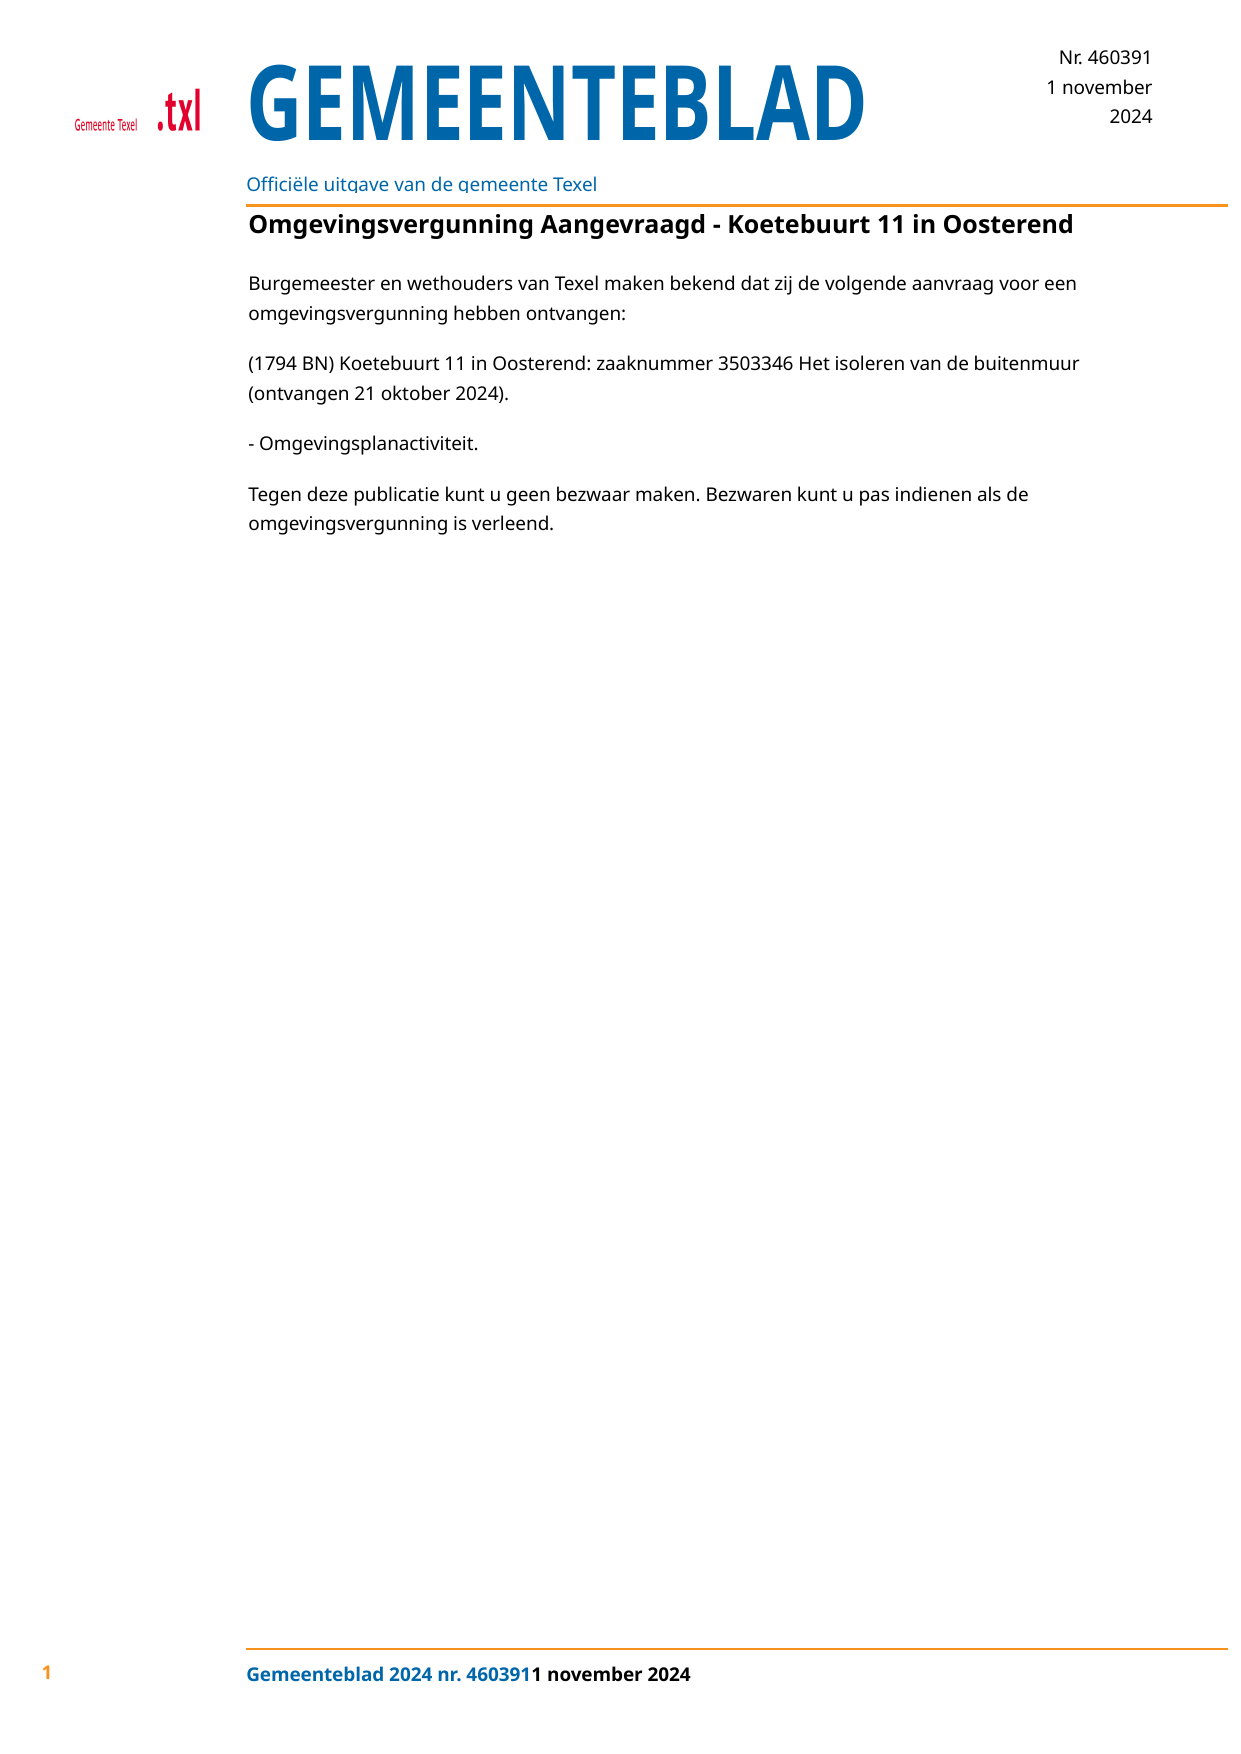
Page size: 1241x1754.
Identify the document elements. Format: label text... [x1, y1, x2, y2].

picture [41, 47, 231, 172]
text Omgevingsvergunning Aangevraagd - Koetebuurt 11 in Oosterend [248, 207, 1152, 241]
text - Omgevingsplanactiviteit. [248, 430, 1152, 456]
text Tegen deze publicatie kunt u geen bezwaar maken. Bezwaren kunt u pas indienen als de omgevingsvergunning is verleend. [248, 481, 1152, 536]
text Burgemeester en wethouders van Texel maken bekend dat zij de volgende aanvraag voor een omgevingsvergunning hebben ontvangen: [248, 270, 1152, 326]
text (1794 BN) Koetebuurt 11 in Oosterend: zaaknummer 3503346 Het isoleren van de buitenmuur (ontvangen 21 oktober 2024). [248, 350, 1152, 406]
